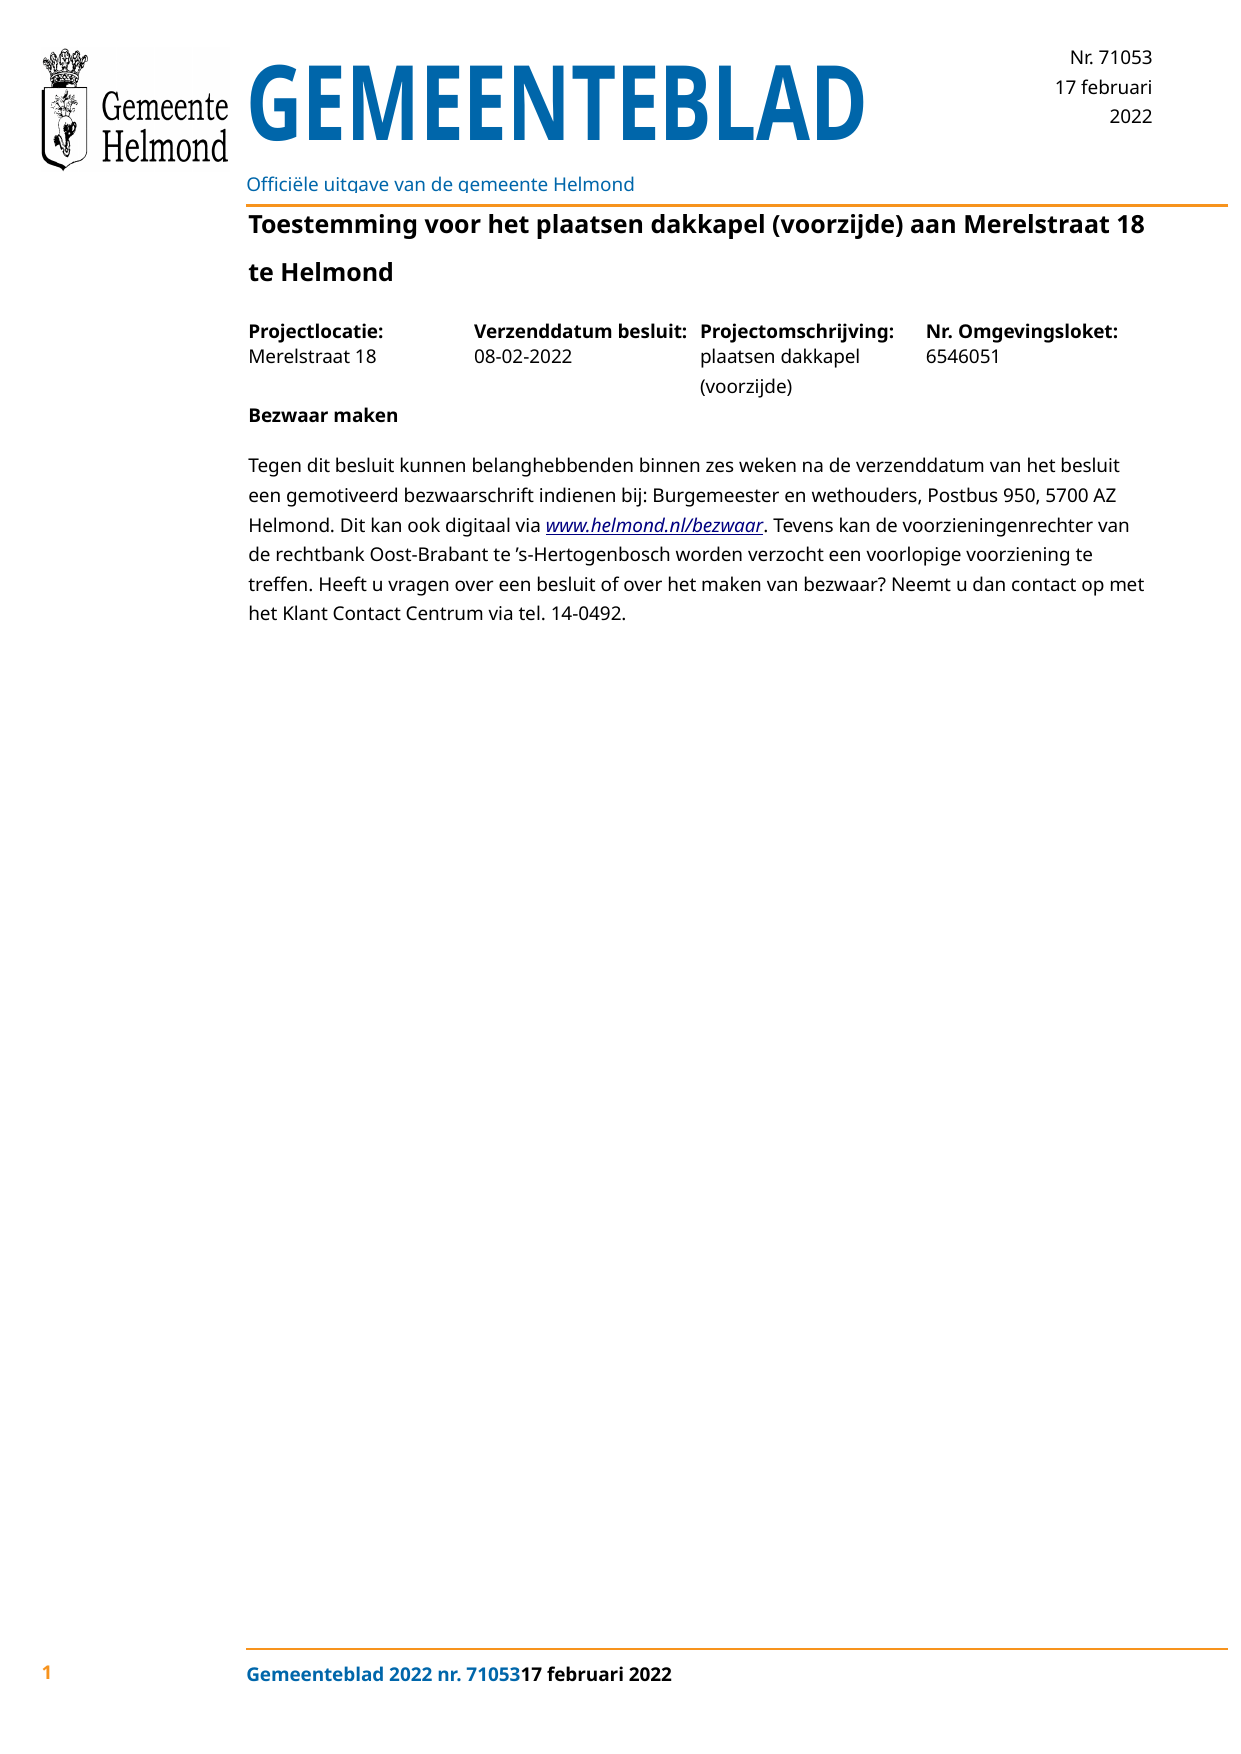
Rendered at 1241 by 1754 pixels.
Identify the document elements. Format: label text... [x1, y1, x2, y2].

text Toestemming voor het plaatsen dakkapel (voorzijde) aan Merelstraat 18 te Helmond [248, 207, 1152, 288]
text Tegen dit besluit kunnen belanghebbenden binnen zes weken na de verzenddatum van het besluit een gemotiveerd bezwaarschrift indienen bij: Burgemeester en wethouders, Postbus 950, 5700 AZ Helmond. Dit kan ook digitaal via www.helmond.nl/bezwaar. Tevens kan de voorzieningenrechter van de rechtbank Oost-Brabant te ’s-Hertogenbosch worden verzocht een voorlopige voorziening te treffen. Heeft u vragen over een besluit of over het maken van bezwaar? Neemt u dan contact op met het Klant Contact Centrum via tel. 14-0492. [248, 453, 1152, 626]
table_header Projectlocatie: [248, 318, 474, 344]
table_cell plaatsen dakkapel (voorzijde) [700, 344, 926, 399]
text Bezwaar maken [248, 402, 1152, 428]
picture [41, 47, 231, 172]
table_header Nr. Omgevingsloket: [926, 318, 1152, 344]
table_header Projectomschrijving: [700, 318, 926, 344]
table_header Verzenddatum besluit: [474, 318, 700, 344]
table_cell 08-02-2022 [474, 344, 700, 399]
table_cell Merelstraat 18 [248, 344, 474, 399]
table_cell 6546051 [926, 344, 1152, 399]
